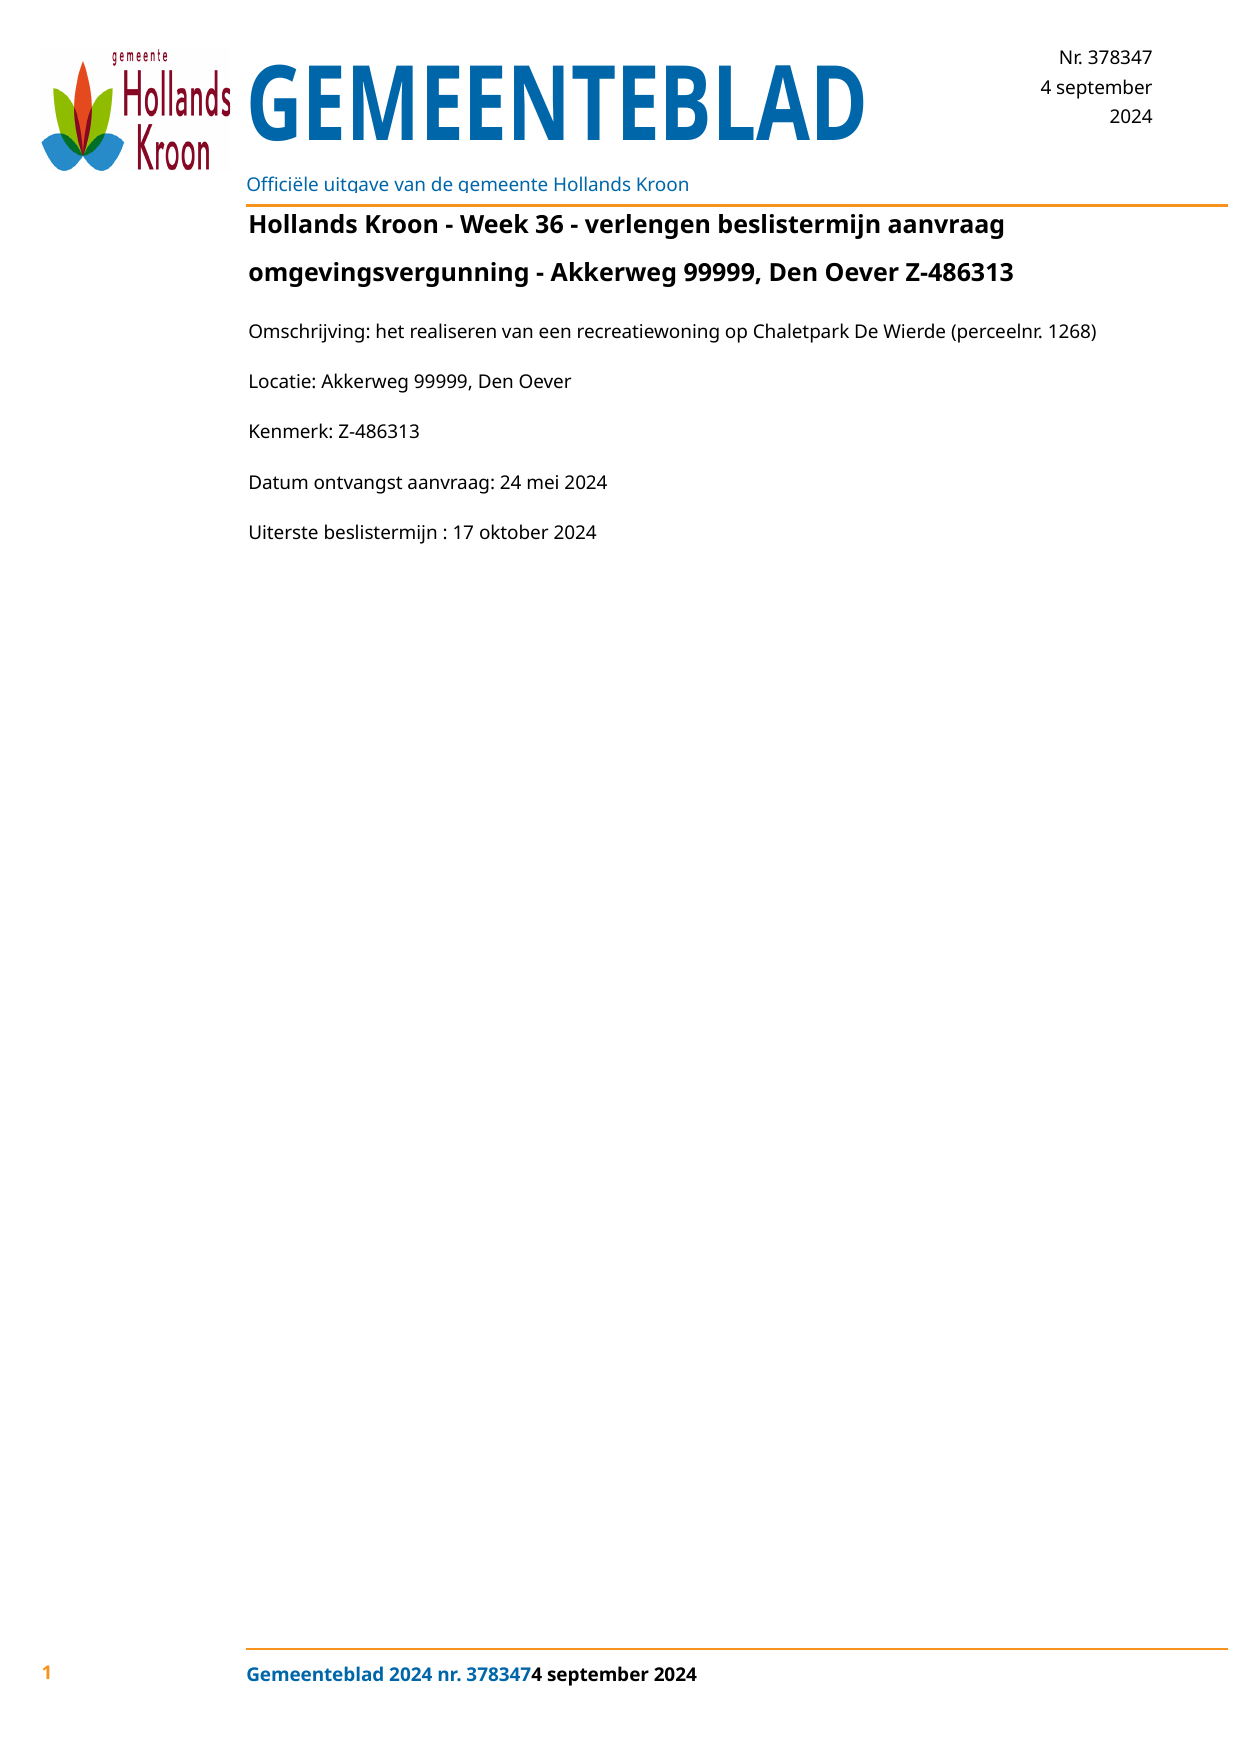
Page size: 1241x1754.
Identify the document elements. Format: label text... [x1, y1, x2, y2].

text Uiterste beslistermijn : 17 oktober 2024 [248, 519, 1152, 545]
text Kenmerk: Z-486313 [248, 419, 1152, 444]
picture [41, 47, 231, 172]
text Locatie: Akkerweg 99999, Den Oever [248, 368, 1152, 394]
text Omschrijving: het realiseren van een recreatiewoning op Chaletpark De Wierde (perceelnr. 1268) [248, 318, 1152, 344]
text Hollands Kroon - Week 36 - verlengen beslistermijn aanvraag omgevingsvergunning - Akkerweg 99999, Den Oever Z-486313 [248, 207, 1152, 288]
text Datum ontvangst aanvraag: 24 mei 2024 [248, 469, 1152, 495]
